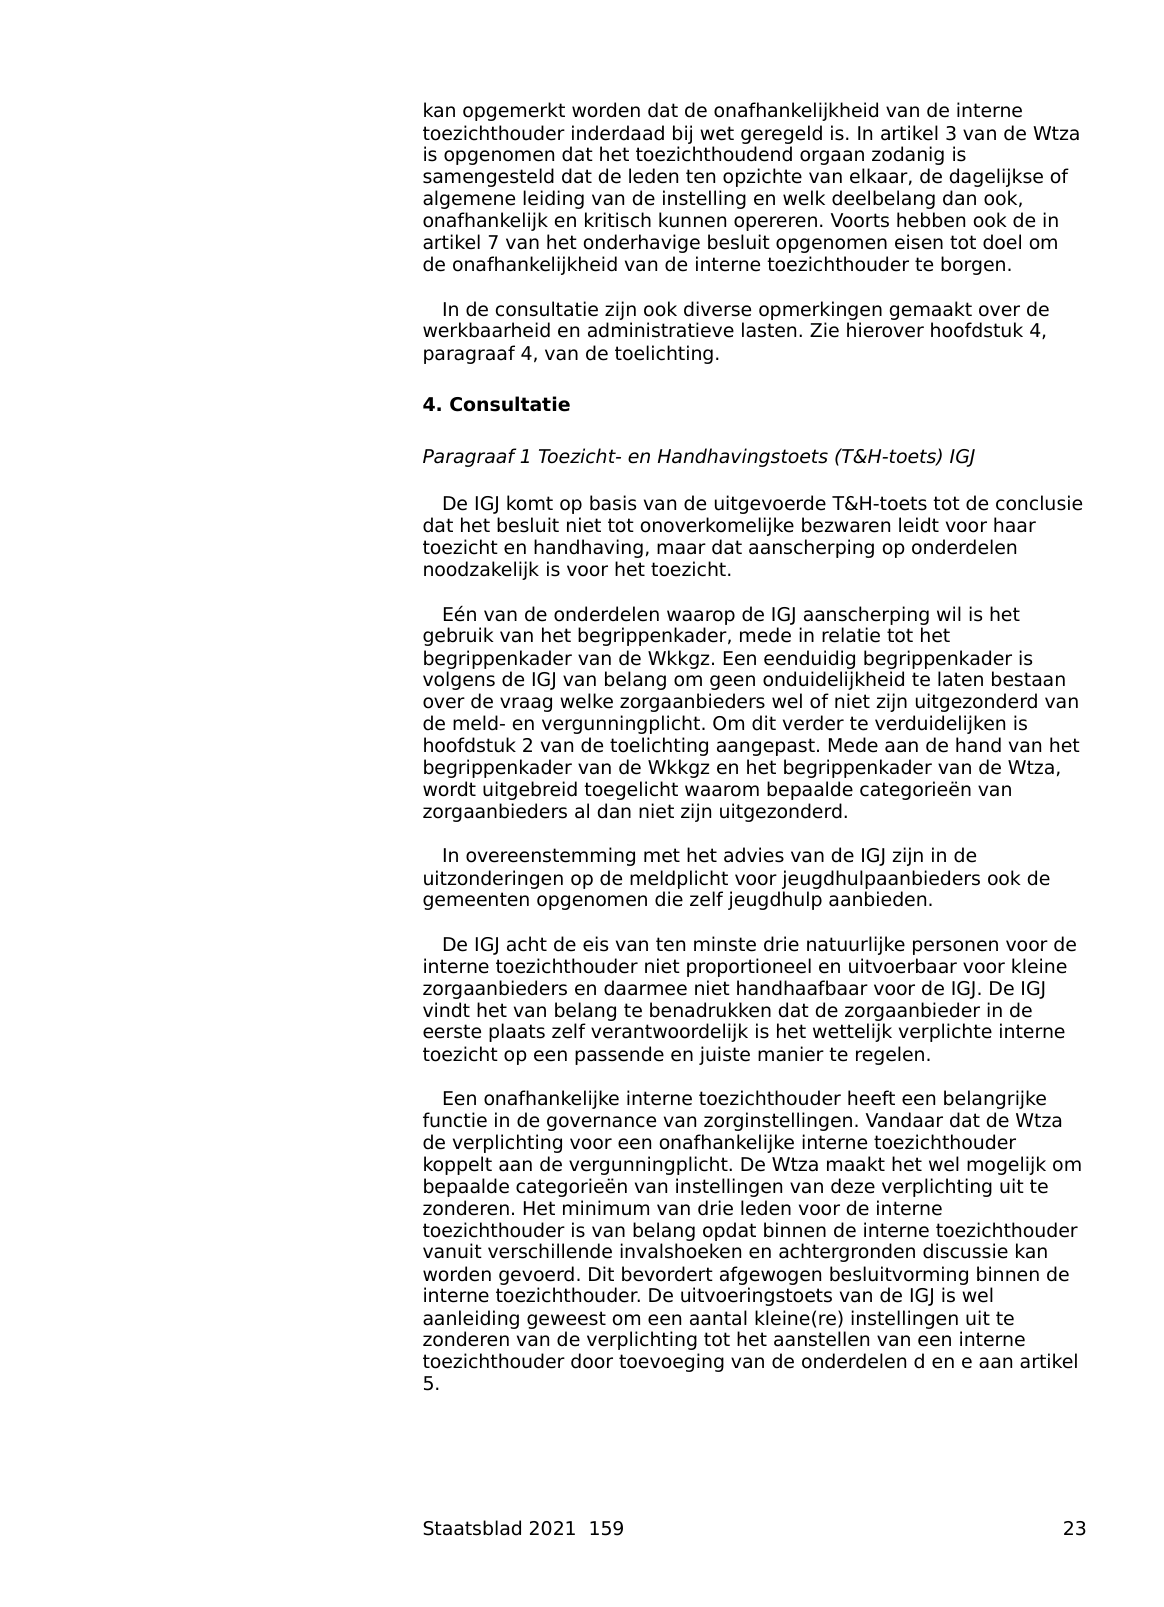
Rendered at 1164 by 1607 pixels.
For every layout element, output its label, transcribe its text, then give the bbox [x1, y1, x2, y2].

text De IGJ komt op basis van de uitgevoerde T&H-toets tot de conclusie dat het besluit niet tot onoverkomelijke bezwaren leidt voor haar toezicht en handhaving, maar dat aanscherping op onderdelen noodzakelijk is voor het toezicht. [422, 493, 1087, 581]
subtitle 4. Consultatie [422, 394, 1087, 416]
subtitle Paragraaf 1 Toezicht- en Handhavingstoets (T&H-toets) IGJ [422, 446, 1087, 468]
text De IGJ acht de eis van ten minste drie natuurlijke personen voor de interne toezichthouder niet proportioneel en uitvoerbaar voor kleine zorgaanbieders en daarmee niet handhaafbaar voor de IGJ. De IGJ vindt het van belang te benadrukken dat de zorgaanbieder in de eerste plaats zelf verantwoordelijk is het wettelijk verplichte interne toezicht op een passende en juiste manier te regelen. [422, 933, 1087, 1065]
text Eén van de onderdelen waarop de IGJ aanscherping wil is het gebruik van het begrippenkader, mede in relatie tot het begrippenkader van de Wkkgz. Een eenduidig begrippenkader is volgens de IGJ van belang om geen onduidelijkheid te laten bestaan over de vraag welke zorgaanbieders wel of niet zijn uitgezonderd van de meld- en vergunningplicht. Om dit verder te verduidelijken is hoofdstuk 2 van de toelichting aangepast. Mede aan de hand van het begrippenkader van de Wkkgz en het begrippenkader van de Wtza, wordt uitgebreid toegelicht waarom bepaalde categorieën van zorgaanbieders al dan niet zijn uitgezonderd. [422, 603, 1087, 823]
text In overeenstemming met het advies van de IGJ zijn in de uitzonderingen op de meldplicht voor jeugdhulpaanbieders ook de gemeenten opgenomen die zelf jeugdhulp aanbieden. [422, 845, 1087, 911]
text kan opgemerkt worden dat de onafhankelijkheid van de interne toezichthouder inderdaad bij wet geregeld is. In artikel 3 van de Wtza is opgenomen dat het toezichthoudend orgaan zodanig is samengesteld dat de leden ten opzichte van elkaar, de dagelijkse of algemene leiding van de instelling en welk deelbelang dan ook, onafhankelijk en kritisch kunnen opereren. Voorts hebben ook de in artikel 7 van het onderhavige besluit opgenomen eisen tot doel om de onafhankelijkheid van de interne toezichthouder te borgen. [422, 100, 1087, 276]
text In de consultatie zijn ook diverse opmerkingen gemaakt over de werkbaarheid en administratieve lasten. Zie hierover hoofdstuk 4, paragraaf 4, van de toelichting. [422, 298, 1087, 364]
text Een onafhankelijke interne toezichthouder heeft een belangrijke functie in de governance van zorginstellingen. Vandaar dat de Wtza de verplichting voor een onafhankelijke interne toezichthouder koppelt aan de vergunningplicht. De Wtza maakt het wel mogelijk om bepaalde categorieën van instellingen van deze verplichting uit te zonderen. Het minimum van drie leden voor de interne toezichthouder is van belang opdat binnen de interne toezichthouder vanuit verschillende invalshoeken en achtergronden discussie kan worden gevoerd. Dit bevordert afgewogen besluitvorming binnen de interne toezichthouder. De uitvoeringstoets van de IGJ is wel aanleiding geweest om een aantal kleine(re) instellingen uit te zonderen van de verplichting tot het aanstellen van een interne toezichthouder door toevoeging van de onderdelen d en e aan artikel 5. [422, 1088, 1087, 1395]
